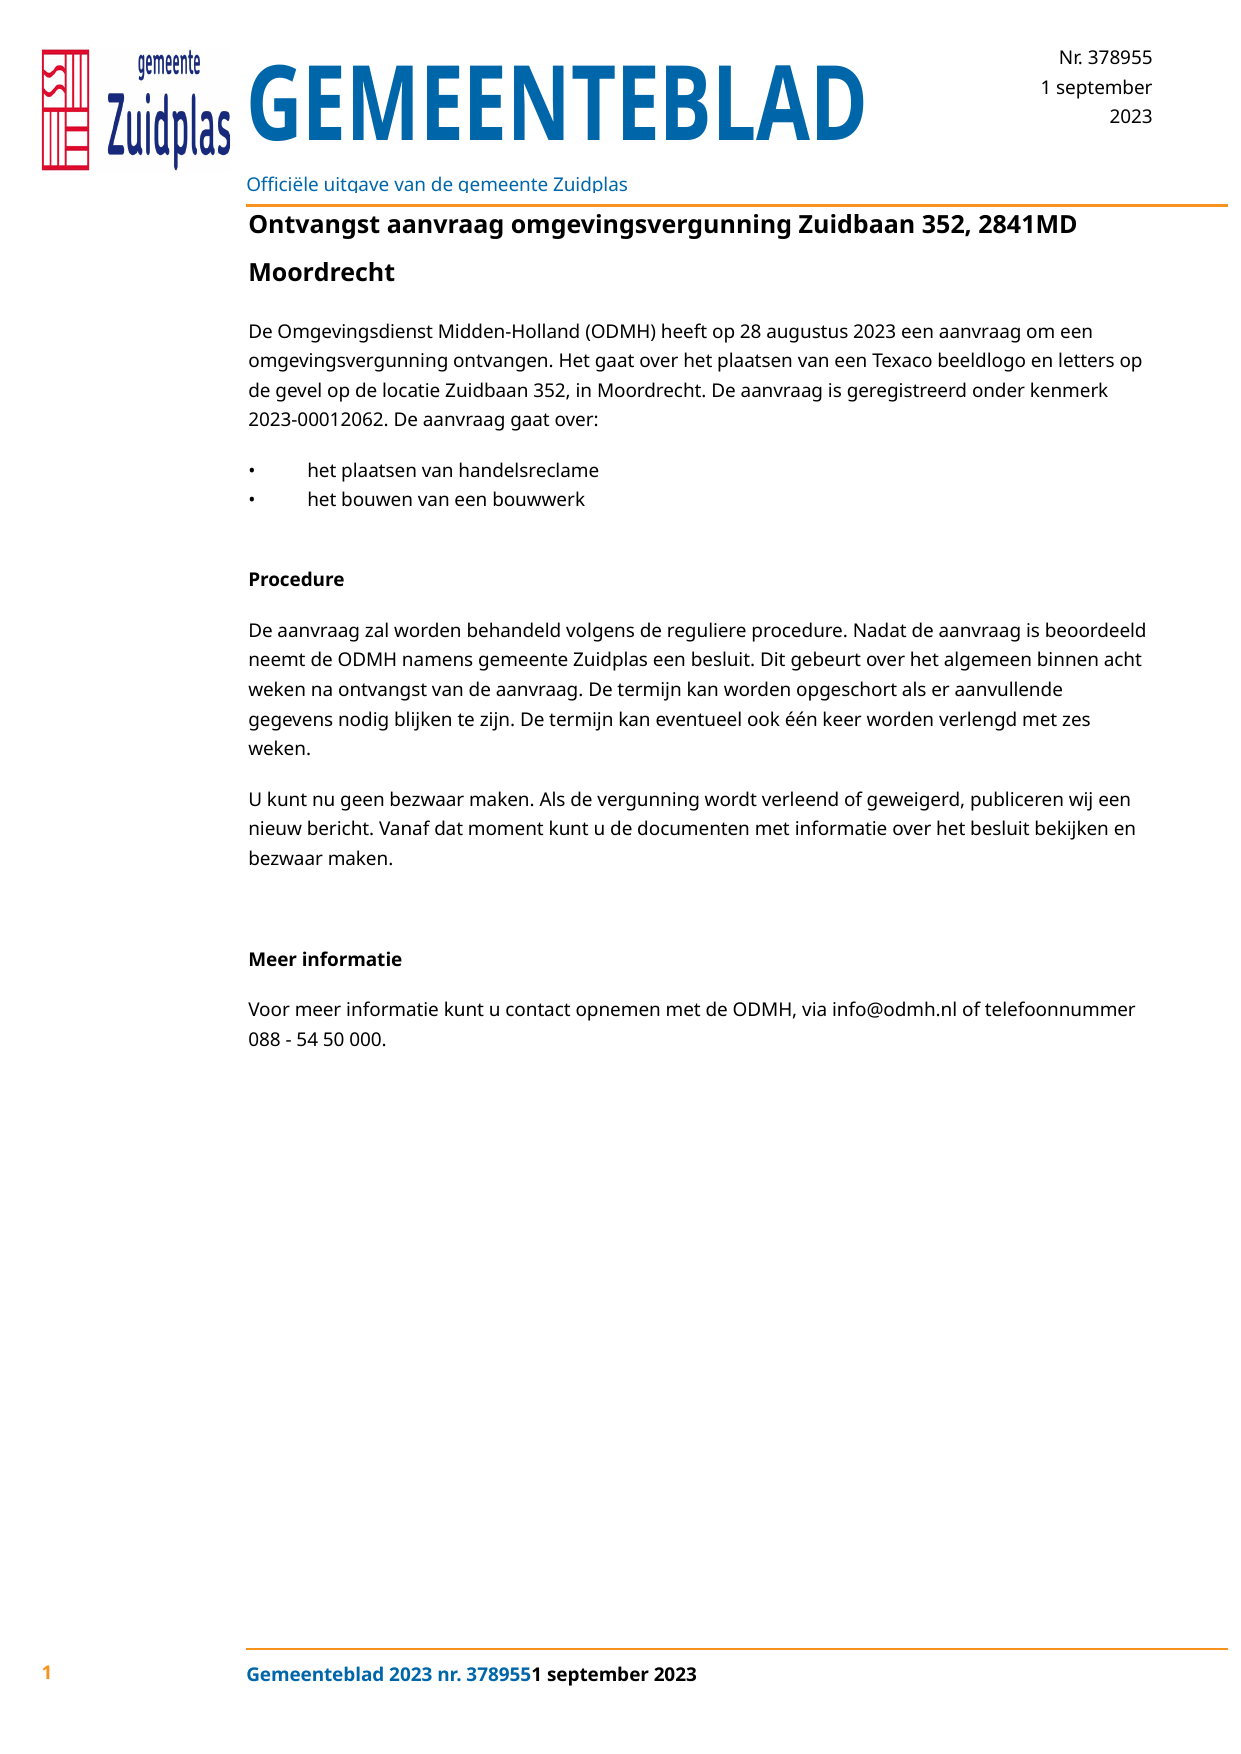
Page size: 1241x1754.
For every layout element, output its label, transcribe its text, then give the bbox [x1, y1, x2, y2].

text Voor meer informatie kunt u contact opnemen met de ODMH, via info@odmh.nl of telefoonnummer 088 - 54 50 000. [248, 996, 1152, 1052]
text Procedure [248, 567, 1152, 592]
list het plaatsen van handelsreclame [248, 457, 1152, 483]
text De aanvraag zal worden behandeld volgens de reguliere procedure. Nadat de aanvraag is beoordeeld neemt de ODMH namens gemeente Zuidplas een besluit. Dit gebeurt over het algemeen binnen acht weken na ontvangst van de aanvraag. De termijn kan worden opgeschort als er aanvullende gegevens nodig blijken te zijn. De termijn kan eventueel ook één keer worden verlengd met zes weken. [248, 617, 1152, 761]
text Meer informatie [248, 946, 1152, 972]
text De Omgevingsdienst Midden-Holland (ODMH) heeft op 28 augustus 2023 een aanvraag om een omgevingsvergunning ontvangen. Het gaat over het plaatsen van een Texaco beeldlogo en letters op de gevel op de locatie Zuidbaan 352, in Moordrecht. De aanvraag is geregistreerd onder kenmerk 2023-00012062. De aanvraag gaat over: [248, 318, 1152, 432]
list het bouwen van een bouwwerk [248, 487, 1152, 512]
text U kunt nu geen bezwaar maken. Als de vergunning wordt verleend of geweigerd, publiceren wij een nieuw bericht. Vanaf dat moment kunt u de documenten met informatie over het besluit bekijken en bezwaar maken. [248, 786, 1152, 871]
picture [41, 47, 231, 172]
text Ontvangst aanvraag omgevingsvergunning Zuidbaan 352, 2841MD Moordrecht [248, 207, 1152, 288]
